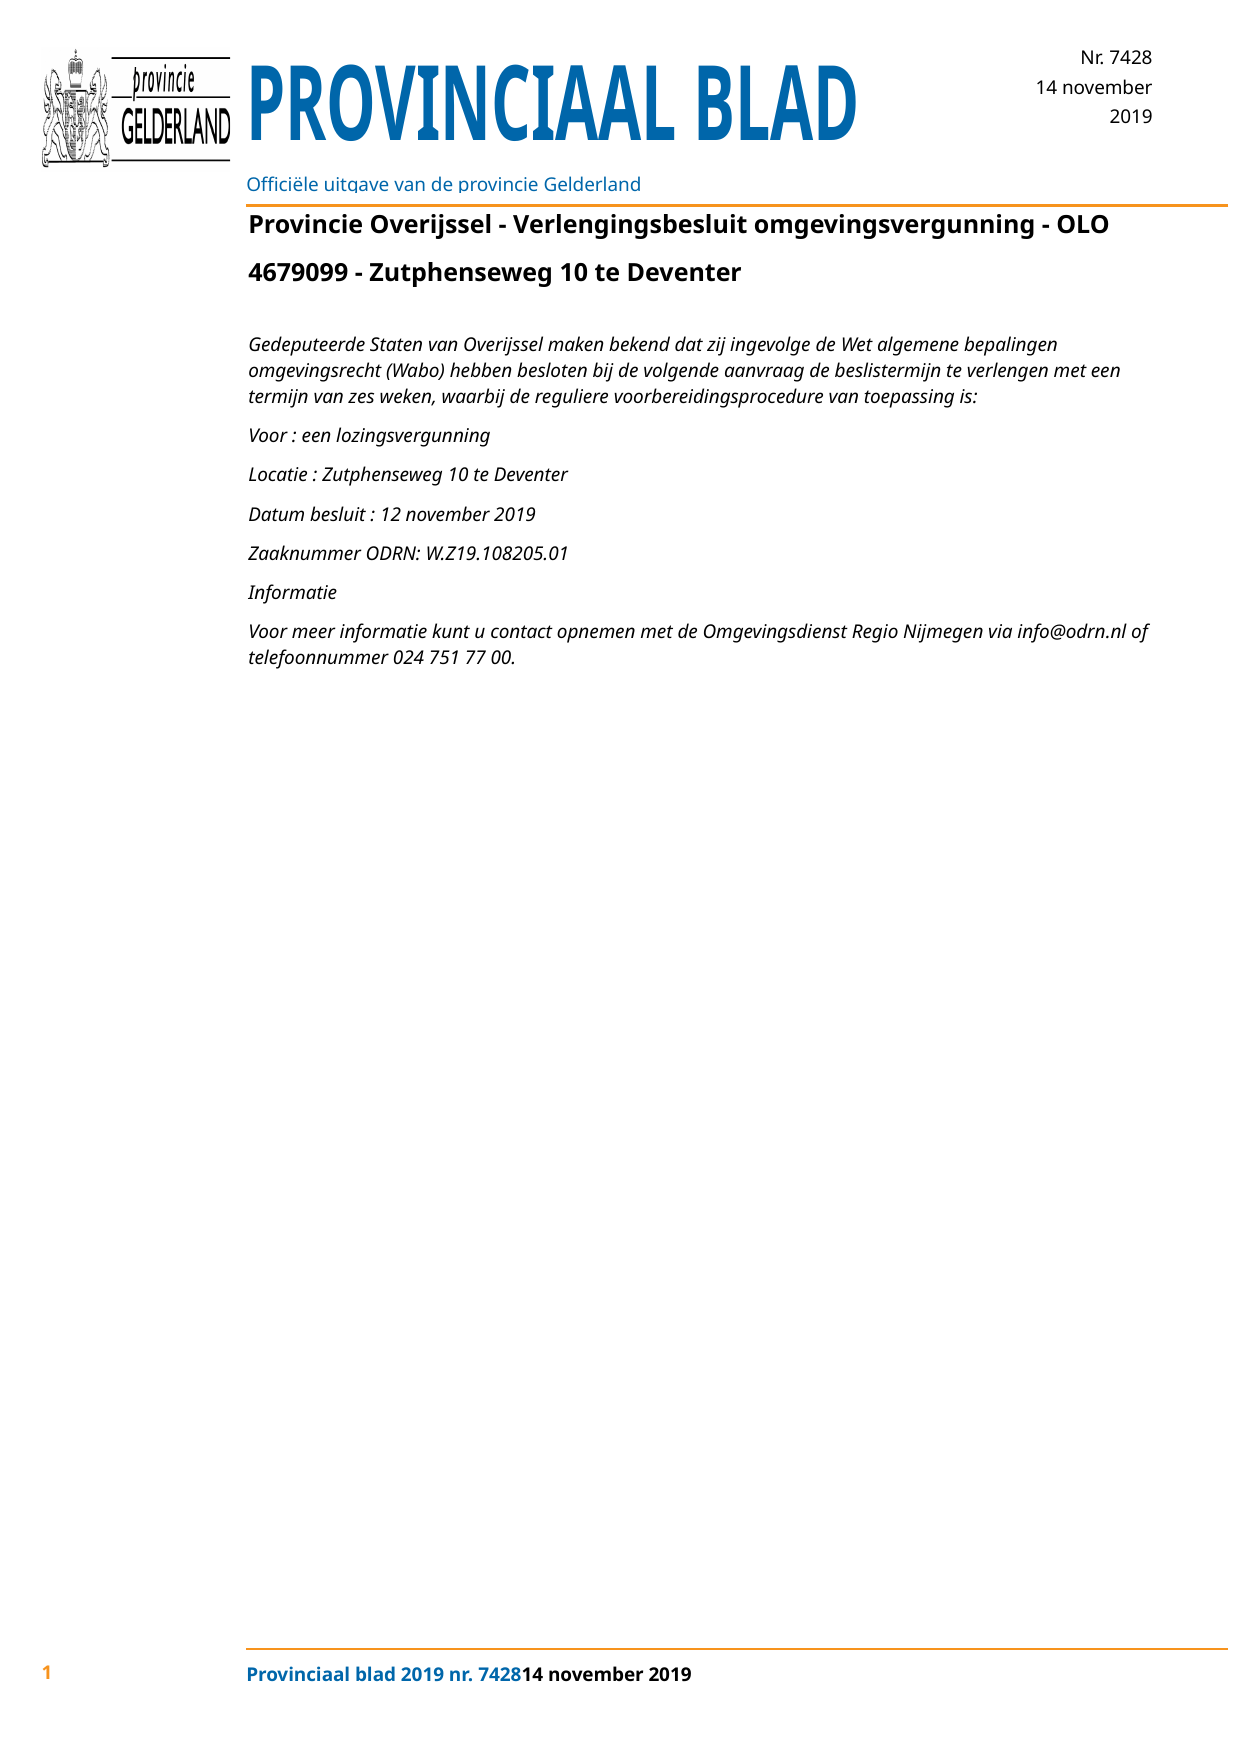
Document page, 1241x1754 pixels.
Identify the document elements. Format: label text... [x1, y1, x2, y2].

text Datum besluit : 12 november 2019 [248, 501, 1152, 526]
picture [41, 47, 231, 172]
text Locatie : Zutphenseweg 10 te Deventer [248, 461, 1152, 487]
text Zaaknummer ODRN: W.Z19.108205.01 [248, 540, 1152, 566]
text Voor meer informatie kunt u contact opnemen met de Omgevingsdienst Regio Nijmegen via info@odrn.nl of telefoonnummer 024 751 77 00. [248, 618, 1152, 670]
text Voor : een lozingsvergunning [248, 422, 1152, 448]
text Gedeputeerde Staten van Overijssel maken bekend dat zij ingevolge de Wet algemene bepalingen omgevingsrecht (Wabo) hebben besloten bij de volgende aanvraag de beslistermijn te verlengen met een termijn van zes weken, waarbij de reguliere voorbereidingsprocedure van toepassing is: [248, 331, 1152, 409]
text Informatie [248, 579, 1152, 605]
text Provincie Overijssel - Verlengingsbesluit omgevingsvergunning - OLO 4679099 - Zutphenseweg 10 te Deventer [248, 207, 1152, 288]
